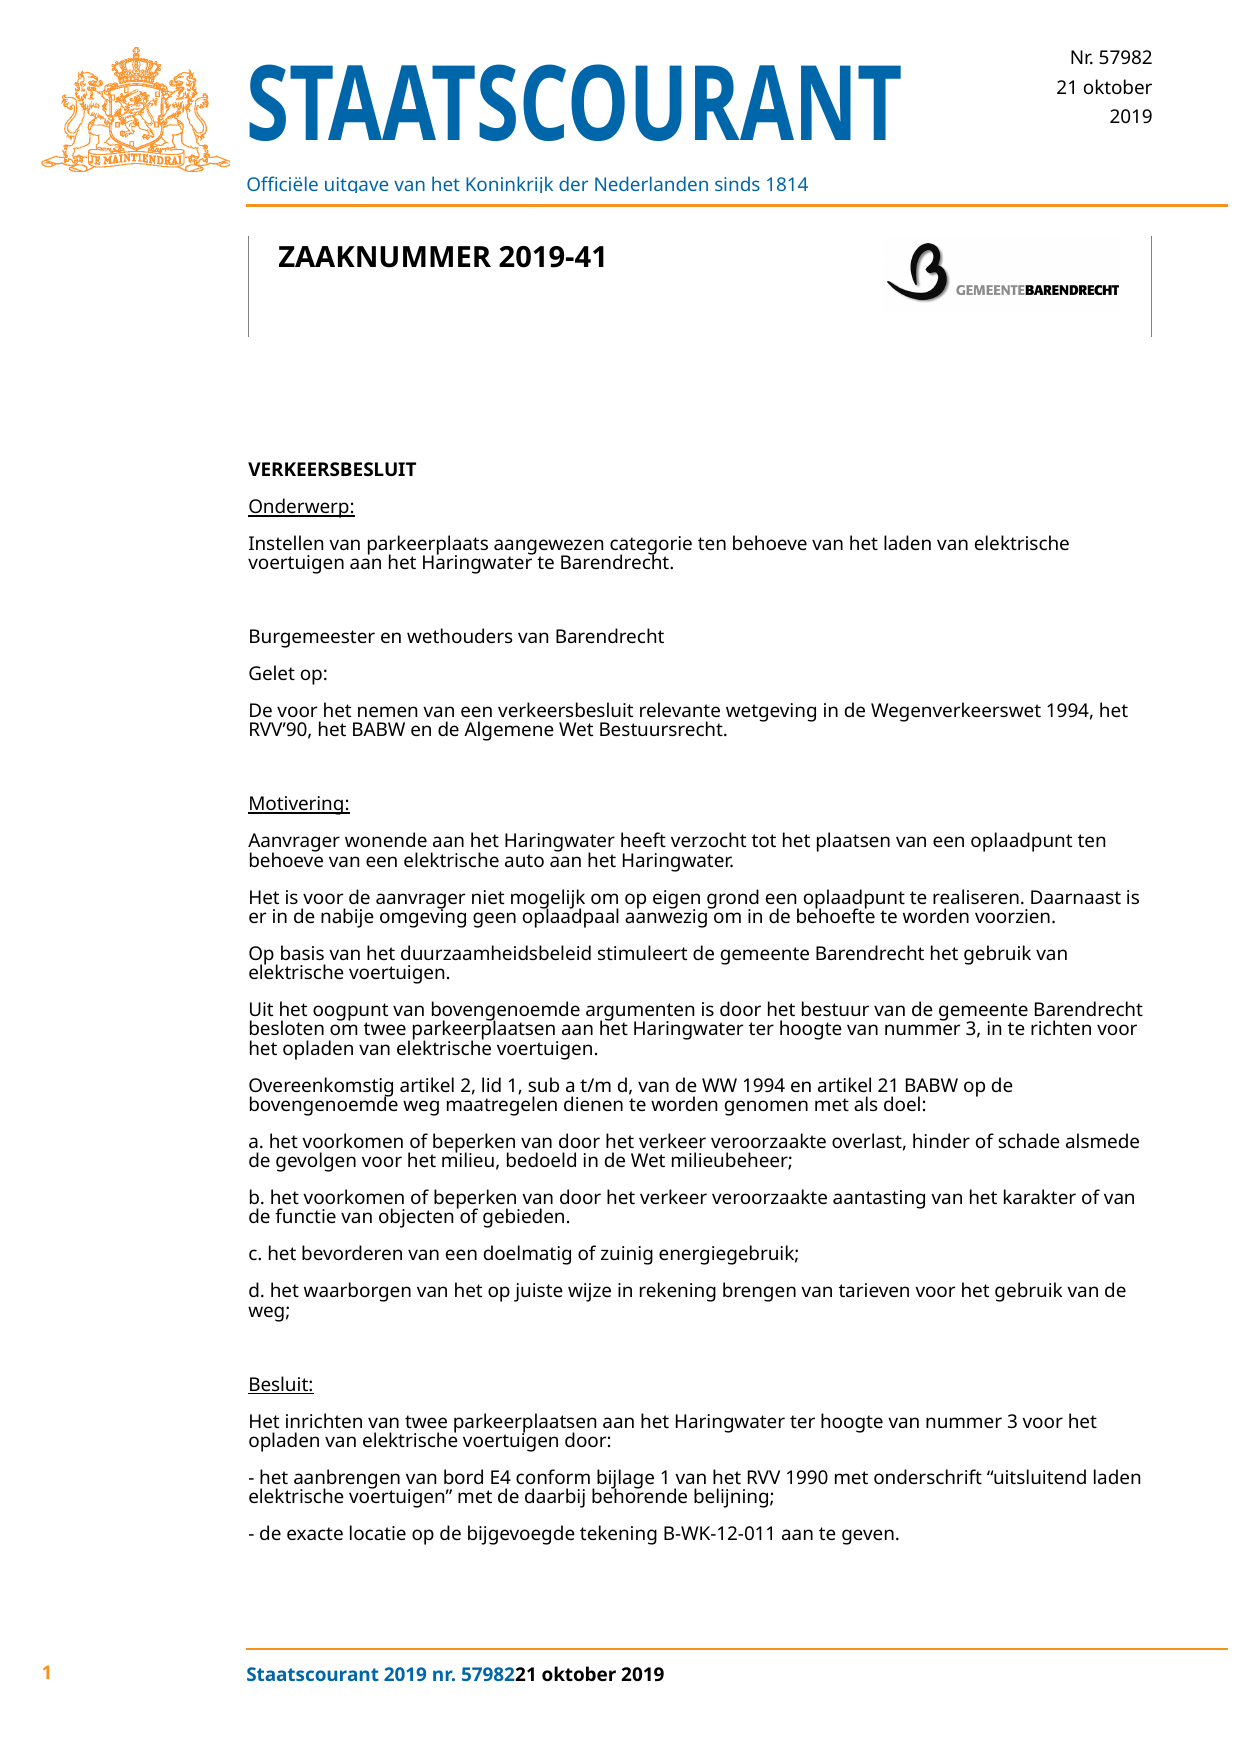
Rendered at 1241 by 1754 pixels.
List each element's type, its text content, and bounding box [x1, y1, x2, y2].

table_header [850, 236, 1151, 337]
text Besluit: [248, 1376, 1152, 1395]
text Overeenkomstig artikel 2, lid 1, sub a t/m d, van de WW 1994 en artikel 21 BABW op de bovengenoemde weg maatregelen dienen te worden genomen met als doel: [248, 1077, 1152, 1115]
text d. het waarborgen van het op juiste wijze in rekening brengen van tarieven voor het gebruik van de weg; [248, 1282, 1152, 1321]
text - de exacte locatie op de bijgevoegde tekening B-WK-12-011 aan te geven. [248, 1525, 1152, 1544]
text Het inrichten van twee parkeerplaatsen aan het Haringwater ter hoogte van nummer 3 voor het opladen van elektrische voertuigen door: [248, 1413, 1152, 1451]
text Onderwerp: [248, 498, 1152, 517]
text Op basis van het duurzaamheidsbeleid stimuleert de gemeente Barendrecht het gebruik van elektrische voertuigen. [248, 945, 1152, 983]
text Aanvrager wonende aan het Haringwater heeft verzocht tot het plaatsen van een oplaadpunt ten behoeve van een elektrische auto aan het Haringwater. [248, 832, 1152, 871]
text - het aanbrengen van bord E4 conform bijlage 1 van het RVV 1990 met onderschrift “uitsluitend laden elektrische voertuigen” met de daarbij behorende belijning; [248, 1469, 1152, 1507]
picture [882, 236, 1119, 312]
text De voor het nemen van een verkeersbesluit relevante wetgeving in de Wegenverkeerswet 1994, het RVV’90, het BABW en de Algemene Wet Bestuursrecht. [248, 702, 1152, 741]
text VERKEERSBESLUIT [248, 461, 1152, 480]
text Uit het oogpunt van bovengenoemde argumenten is door het bestuur van de gemeente Barendrecht besloten om twee parkeerplaatsen aan het Haringwater ter hoogte van nummer 3, in te richten voor het opladen van elektrische voertuigen. [248, 1001, 1152, 1059]
text b. het voorkomen of beperken van door het verkeer veroorzaakte aantasting van het karakter of van de functie van objecten of gebieden. [248, 1189, 1152, 1228]
picture [41, 47, 231, 172]
text Het is voor de aanvrager niet mogelijk om op eigen grond een oplaadpunt te realiseren. Daarnaast is er in de nabije omgeving geen oplaadpaal aanwezig om in de behoefte te worden voorzien. [248, 889, 1152, 927]
text Burgemeester en wethouders van Barendrecht [248, 628, 1152, 647]
text a. het voorkomen of beperken van door het verkeer veroorzaakte overlast, hinder of schade alsmede de gevolgen voor het milieu, bedoeld in de Wet milieubeheer; [248, 1133, 1152, 1171]
text Gelet op: [248, 665, 1152, 684]
text Motivering: [248, 795, 1152, 815]
text c. het bevorderen van een doelmatig of zuinig energiegebruik; [248, 1245, 1152, 1265]
text Instellen van parkeerplaats aangewezen categorie ten behoeve van het laden van elektrische voertuigen aan het Haringwater te Barendrecht. [248, 535, 1152, 573]
table_header ZAAKNUMMER 2019-41 [249, 236, 850, 337]
